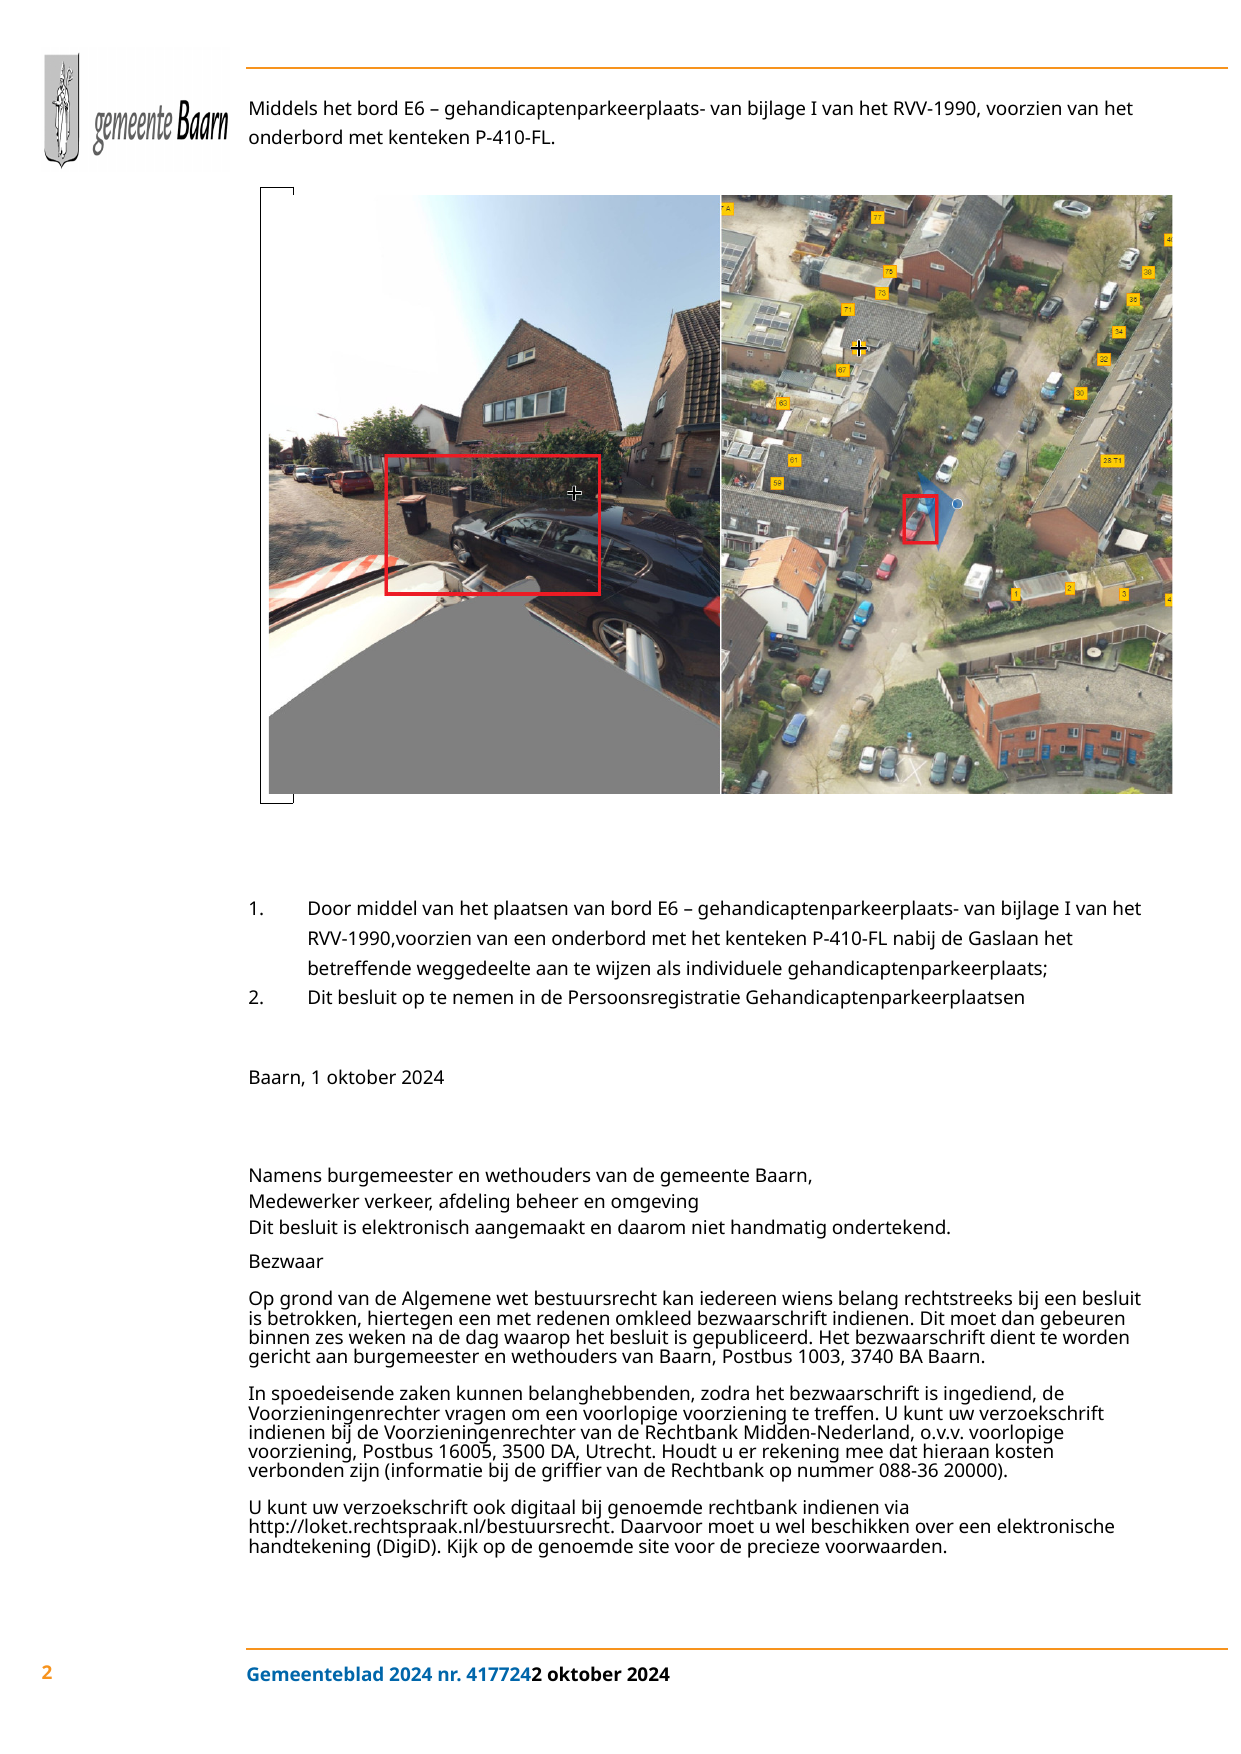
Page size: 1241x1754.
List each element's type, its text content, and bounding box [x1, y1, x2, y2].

text Middels het bord E6 – gehandicaptenparkeerplaats- van bijlage I van het RVV-1990, voorzien van het onderbord met kenteken P-410-FL. [248, 95, 1152, 150]
text Op grond van de Algemene wet bestuursrecht kan iedereen wiens belang rechtstreeks bij een besluit is betrokken, hiertegen een met redenen omkleed bezwaarschrift indienen. Dit moet dan gebeuren binnen zes weken na de dag waarop het besluit is gepubliceerd. Het bezwaarschrift dient te worden gericht aan burgemeester en wethouders van Baarn, Postbus 1003, 3740 BA Baarn. [248, 1290, 1152, 1367]
picture [268, 195, 1173, 794]
text Bezwaar [248, 1253, 1152, 1273]
text U kunt uw verzoekschrift ook digitaal bij genoemde rechtbank indienen via http://loket.rechtspraak.nl/bestuursrecht. Daarvoor moet u wel beschikken over een elektronische handtekening (DigiD). Kijk op de genoemde site voor de precieze voorwaarden. [248, 1499, 1152, 1557]
text Baarn, 1 oktober 2024 [248, 1064, 1152, 1090]
list Dit besluit op te nemen in de Persoonsregistratie Gehandicaptenparkeerplaatsen [248, 984, 1152, 1010]
picture [41, 47, 231, 172]
text Medewerker verkeer, afdeling beheer en omgeving [248, 1188, 1152, 1214]
text Dit besluit is elektronisch aangemaakt en daarom niet handmatig ondertekend. [248, 1214, 1152, 1240]
text In spoedeisende zaken kunnen belanghebbenden, zodra het bezwaarschrift is ingediend, de Voorzieningenrechter vragen om een voorlopige voorziening te treffen. U kunt uw verzoekschrift indienen bij de Voorzieningenrechter van de Rechtbank Midden-Nederland, o.v.v. voorlopige voorziening, Postbus 16005, 3500 DA, Utrecht. Houdt u er rekening mee dat hieraan kosten verbonden zijn (informatie bij de griffier van de Rechtbank op nummer 088-36 20000). [248, 1385, 1152, 1482]
text Namens burgemeester en wethouders van de gemeente Baarn, [248, 1163, 1152, 1188]
list Door middel van het plaatsen van bord E6 – gehandicaptenparkeerplaats- van bijlage I van het RVV-1990,voorzien van een onderbord met het kenteken P-410-FL nabij de Gaslaan het betreffende weggedeelte aan te wijzen als individuele gehandicaptenparkeerplaats; [248, 896, 1152, 981]
